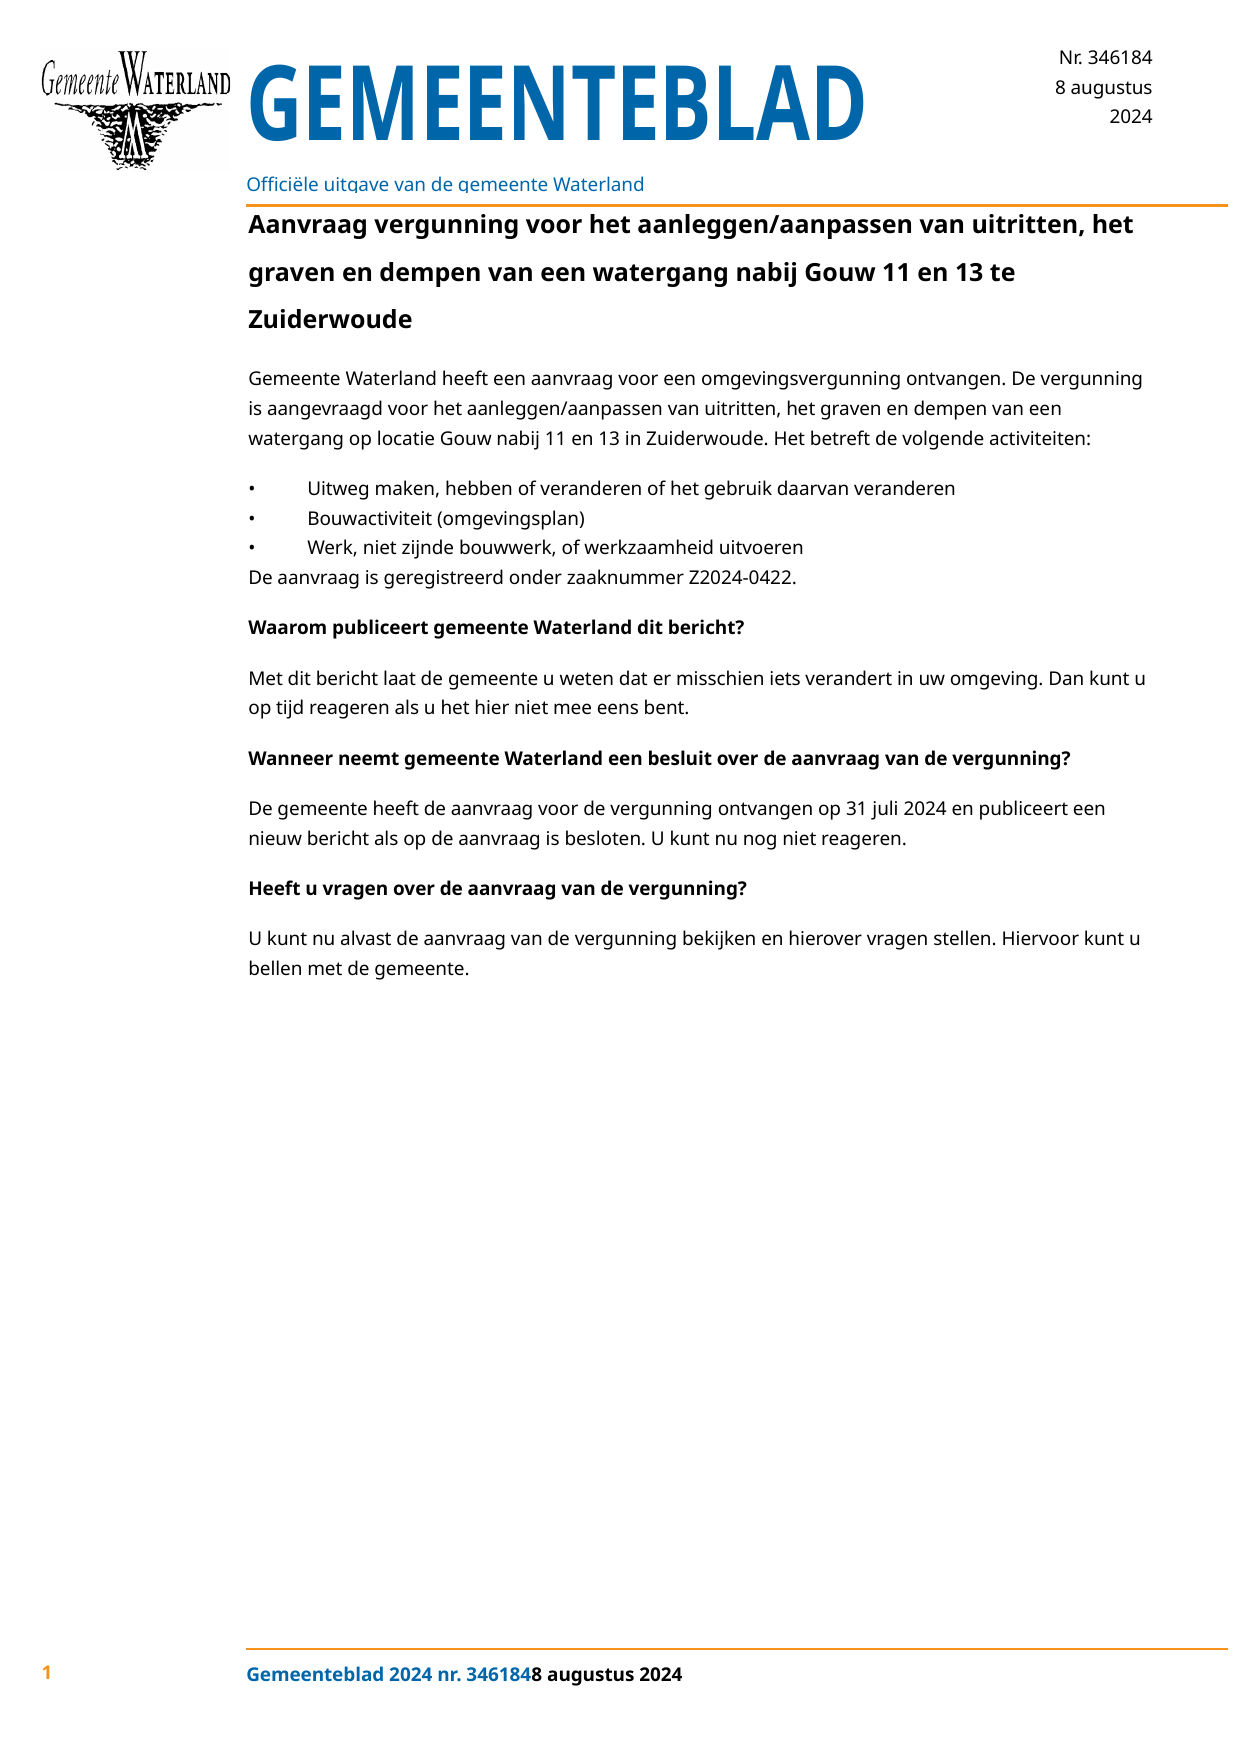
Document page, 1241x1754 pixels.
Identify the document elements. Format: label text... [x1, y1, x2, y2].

text U kunt nu alvast de aanvraag van de vergunning bekijken en hierover vragen stellen. Hiervoor kunt u bellen met de gemeente. [248, 926, 1152, 981]
text Aanvraag vergunning voor het aanleggen/aanpassen van uitritten, het graven en dempen van een watergang nabij Gouw 11 en 13 te Zuiderwoude [248, 207, 1152, 336]
list Werk, niet zijnde bouwwerk, of werkzaamheid uitvoeren [248, 534, 1152, 560]
picture [41, 47, 231, 172]
text Heeft u vragen over de aanvraag van de vergunning? [248, 875, 1152, 901]
text De aanvraag is geregistreerd onder zaaknummer Z2024-0422. [248, 564, 1152, 589]
list Bouwactiviteit (omgevingsplan) [248, 505, 1152, 530]
text Met dit bericht laat de gemeente u weten dat er misschien iets verandert in uw omgeving. Dan kunt u op tijd reageren als u het hier niet mee eens bent. [248, 665, 1152, 720]
text Wanneer neemt gemeente Waterland een besluit over de aanvraag van de vergunning? [248, 745, 1152, 770]
list Uitweg maken, hebben of veranderen of het gebruik daarvan veranderen [248, 475, 1152, 501]
text Waarom publiceert gemeente Waterland dit bericht? [248, 614, 1152, 640]
text Gemeente Waterland heeft een aanvraag voor een omgevingsvergunning ontvangen. De vergunning is aangevraagd voor het aanleggen/aanpassen van uitritten, het graven en dempen van een watergang op locatie Gouw nabij 11 en 13 in Zuiderwoude. Het betreft de volgende activiteiten: [248, 366, 1152, 450]
text De gemeente heeft de aanvraag voor de vergunning ontvangen op 31 juli 2024 en publiceert een nieuw bericht als op de aanvraag is besloten. U kunt nu nog niet reageren. [248, 795, 1152, 850]
